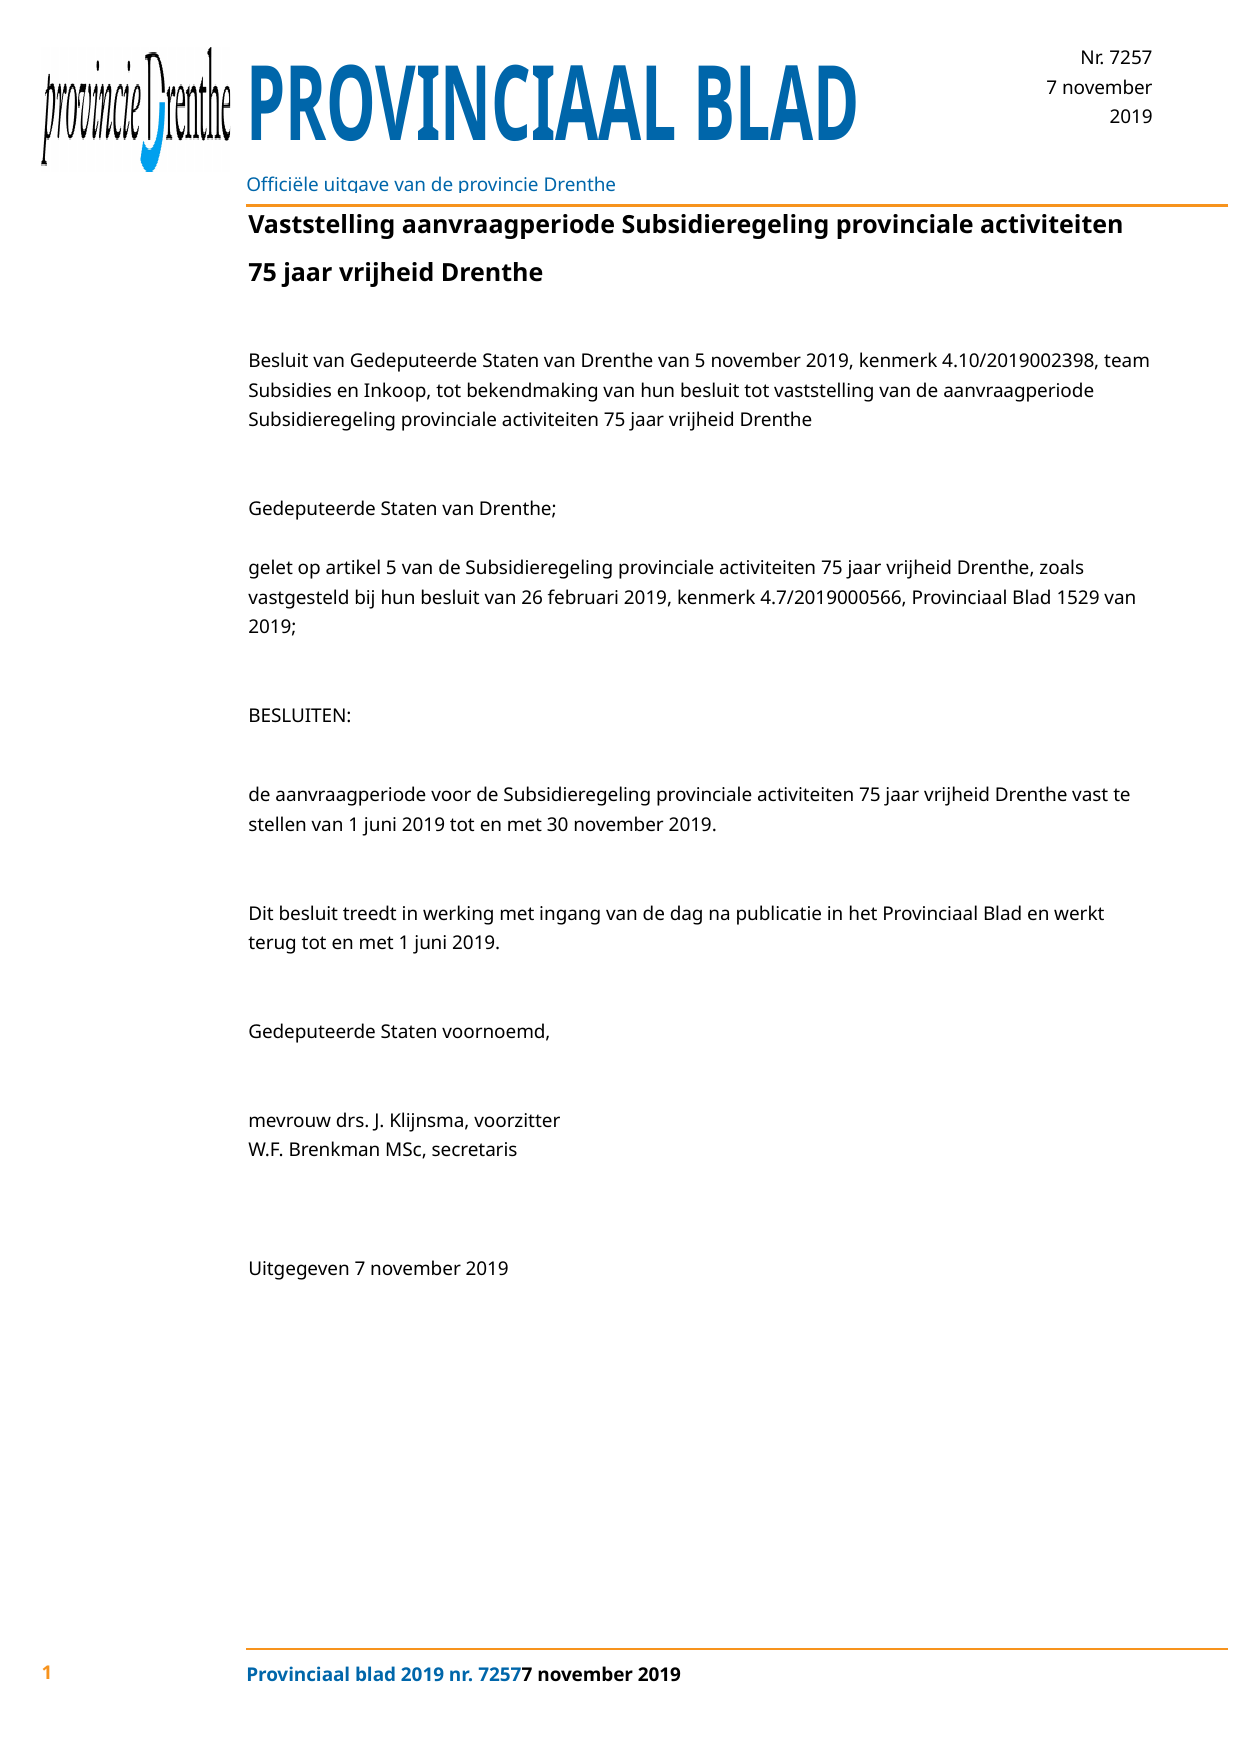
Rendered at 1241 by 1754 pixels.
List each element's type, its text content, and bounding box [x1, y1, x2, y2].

text Vaststelling aanvraagperiode Subsidieregeling provinciale activiteiten 75 jaar vrijheid Drenthe [248, 207, 1152, 288]
picture [41, 47, 231, 172]
text Gedeputeerde Staten voornoemd, [248, 1018, 1152, 1044]
text gelet op artikel 5 van de Subsidieregeling provinciale activiteiten 75 jaar vrijheid Drenthe, zoals vastgesteld bij hun besluit van 26 februari 2019, kenmerk 4.7/2019000566, Provinciaal Blad 1529 van 2019; [248, 554, 1152, 639]
text Gedeputeerde Staten van Drenthe; [248, 495, 1152, 521]
text mevrouw drs. J. Klijnsma, voorzitter [248, 1107, 1152, 1132]
text Besluit van Gedeputeerde Staten van Drenthe van 5 november 2019, kenmerk 4.10/2019002398, team Subsidies en Inkoop, tot bekendmaking van hun besluit tot vaststelling van de aanvraagperiode Subsidieregeling provinciale activiteiten 75 jaar vrijheid Drenthe [248, 347, 1152, 432]
text de aanvraagperiode voor de Subsidieregeling provinciale activiteiten 75 jaar vrijheid Drenthe vast te stellen van 1 juni 2019 tot en met 30 november 2019. [248, 781, 1152, 837]
text BESLUITEN: [248, 702, 1152, 728]
text Dit besluit treedt in werking met ingang van de dag na publicatie in het Provinciaal Blad en werkt terug tot en met 1 juni 2019. [248, 900, 1152, 955]
text W.F. Brenkman MSc, secretaris [248, 1136, 1152, 1162]
text Uitgegeven 7 november 2019 [248, 1255, 1152, 1280]
